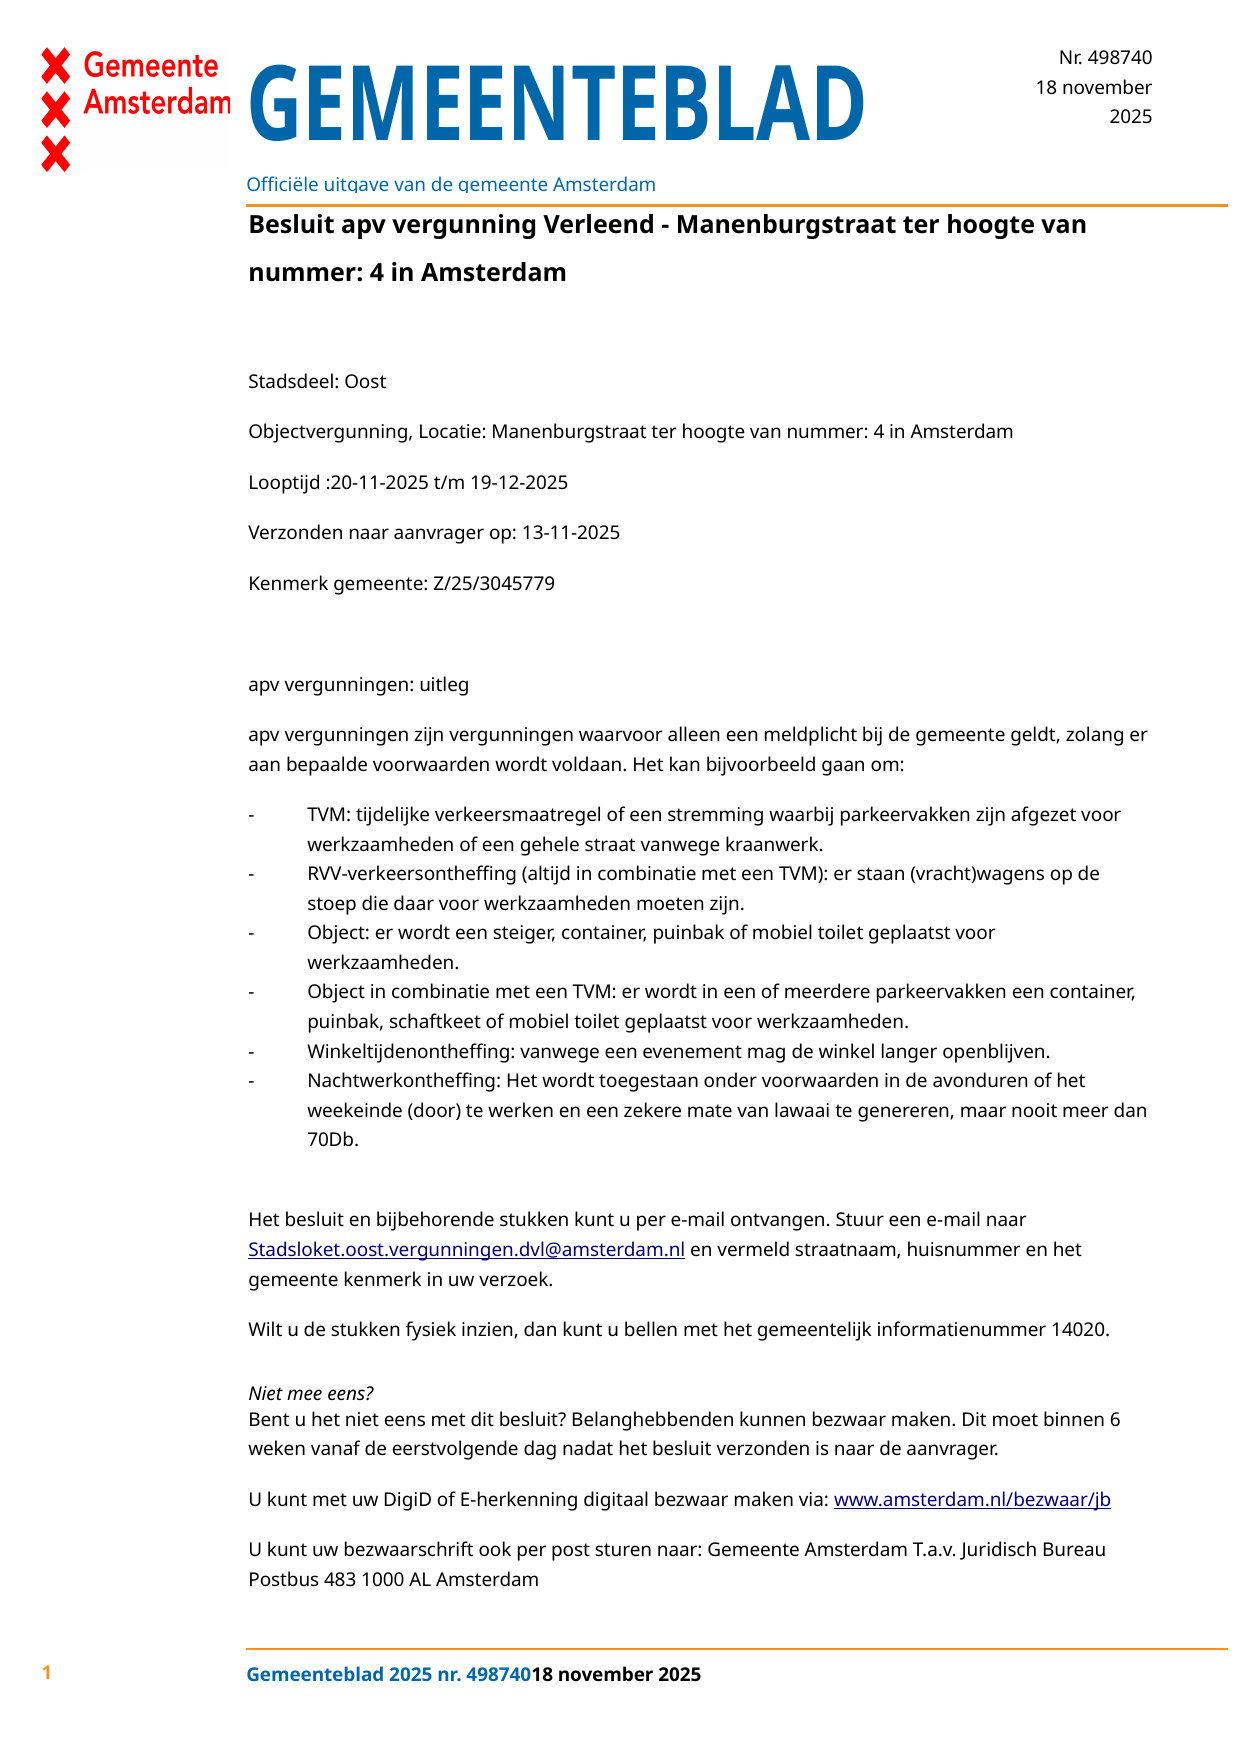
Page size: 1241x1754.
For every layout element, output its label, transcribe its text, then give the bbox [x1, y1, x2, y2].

list Nachtwerkontheffing: Het wordt toegestaan onder voorwaarden in de avonduren of het weekeinde (door) te werken en een zekere mate van lawaai te genereren, maar nooit meer dan 70Db. [248, 1067, 1152, 1152]
text apv vergunningen: uitleg [248, 671, 1152, 697]
text Stadsdeel: Oost [248, 368, 1152, 394]
list TVM: tijdelijke verkeersmaatregel of een stremming waarbij parkeervakken zijn afgezet voor werkzaamheden of een gehele straat vanwege kraanwerk. [248, 801, 1152, 857]
list RVV-verkeersontheffing (altijd in combinatie met een TVM): er staan (vracht)wagens op de stoep die daar voor werkzaamheden moeten zijn. [248, 860, 1152, 916]
text Objectvergunning, Locatie: Manenburgstraat ter hoogte van nummer: 4 in Amsterdam [248, 419, 1152, 444]
text Kenmerk gemeente: Z/25/3045779 [248, 570, 1152, 596]
text Verzonden naar aanvrager op: 13-11-2025 [248, 519, 1152, 545]
text Wilt u de stukken fysiek inzien, dan kunt u bellen met het gemeentelijk informatienummer 14020. [248, 1316, 1152, 1342]
list Object in combinatie met een TVM: er wordt in een of meerdere parkeervakken een container, puinbak, schaftkeet of mobiel toilet geplaatst voor werkzaamheden. [248, 979, 1152, 1034]
text U kunt met uw DigiD of E-herkenning digitaal bezwaar maken via: www.amsterdam.nl/bezwaar/jb [248, 1486, 1152, 1512]
picture [41, 47, 231, 172]
text apv vergunningen zijn vergunningen waarvoor alleen een meldplicht bij de gemeente geldt, zolang er aan bepaalde voorwaarden wordt voldaan. Het kan bijvoorbeeld gaan om: [248, 721, 1152, 777]
list Object: er wordt een steiger, container, puinbak of mobiel toilet geplaatst voor werkzaamheden. [248, 919, 1152, 975]
text Bent u het niet eens met dit besluit? Belanghebbenden kunnen bezwaar maken. Dit moet binnen 6 weken vanaf de eerstvolgende dag nadat het besluit verzonden is naar de aanvrager. [248, 1406, 1152, 1461]
text Besluit apv vergunning Verleend - Manenburgstraat ter hoogte van nummer: 4 in Amsterdam [248, 207, 1152, 288]
list Winkeltijdenontheffing: vanwege een evenement mag de winkel langer openblijven. [248, 1038, 1152, 1064]
text Het besluit en bijbehorende stukken kunt u per e-mail ontvangen. Stuur een e-mail naar Stadsloket.oost.vergunningen.dvl@amsterdam.nl en vermeld straatnaam, huisnummer en het gemeente kenmerk in uw verzoek. [248, 1207, 1152, 1292]
text Niet mee eens? [248, 1380, 1152, 1406]
text Looptijd :20-11-2025 t/m 19-12-2025 [248, 469, 1152, 495]
text U kunt uw bezwaarschrift ook per post sturen naar: Gemeente Amsterdam T.a.v. Juridisch Bureau Postbus 483 1000 AL Amsterdam [248, 1536, 1152, 1592]
